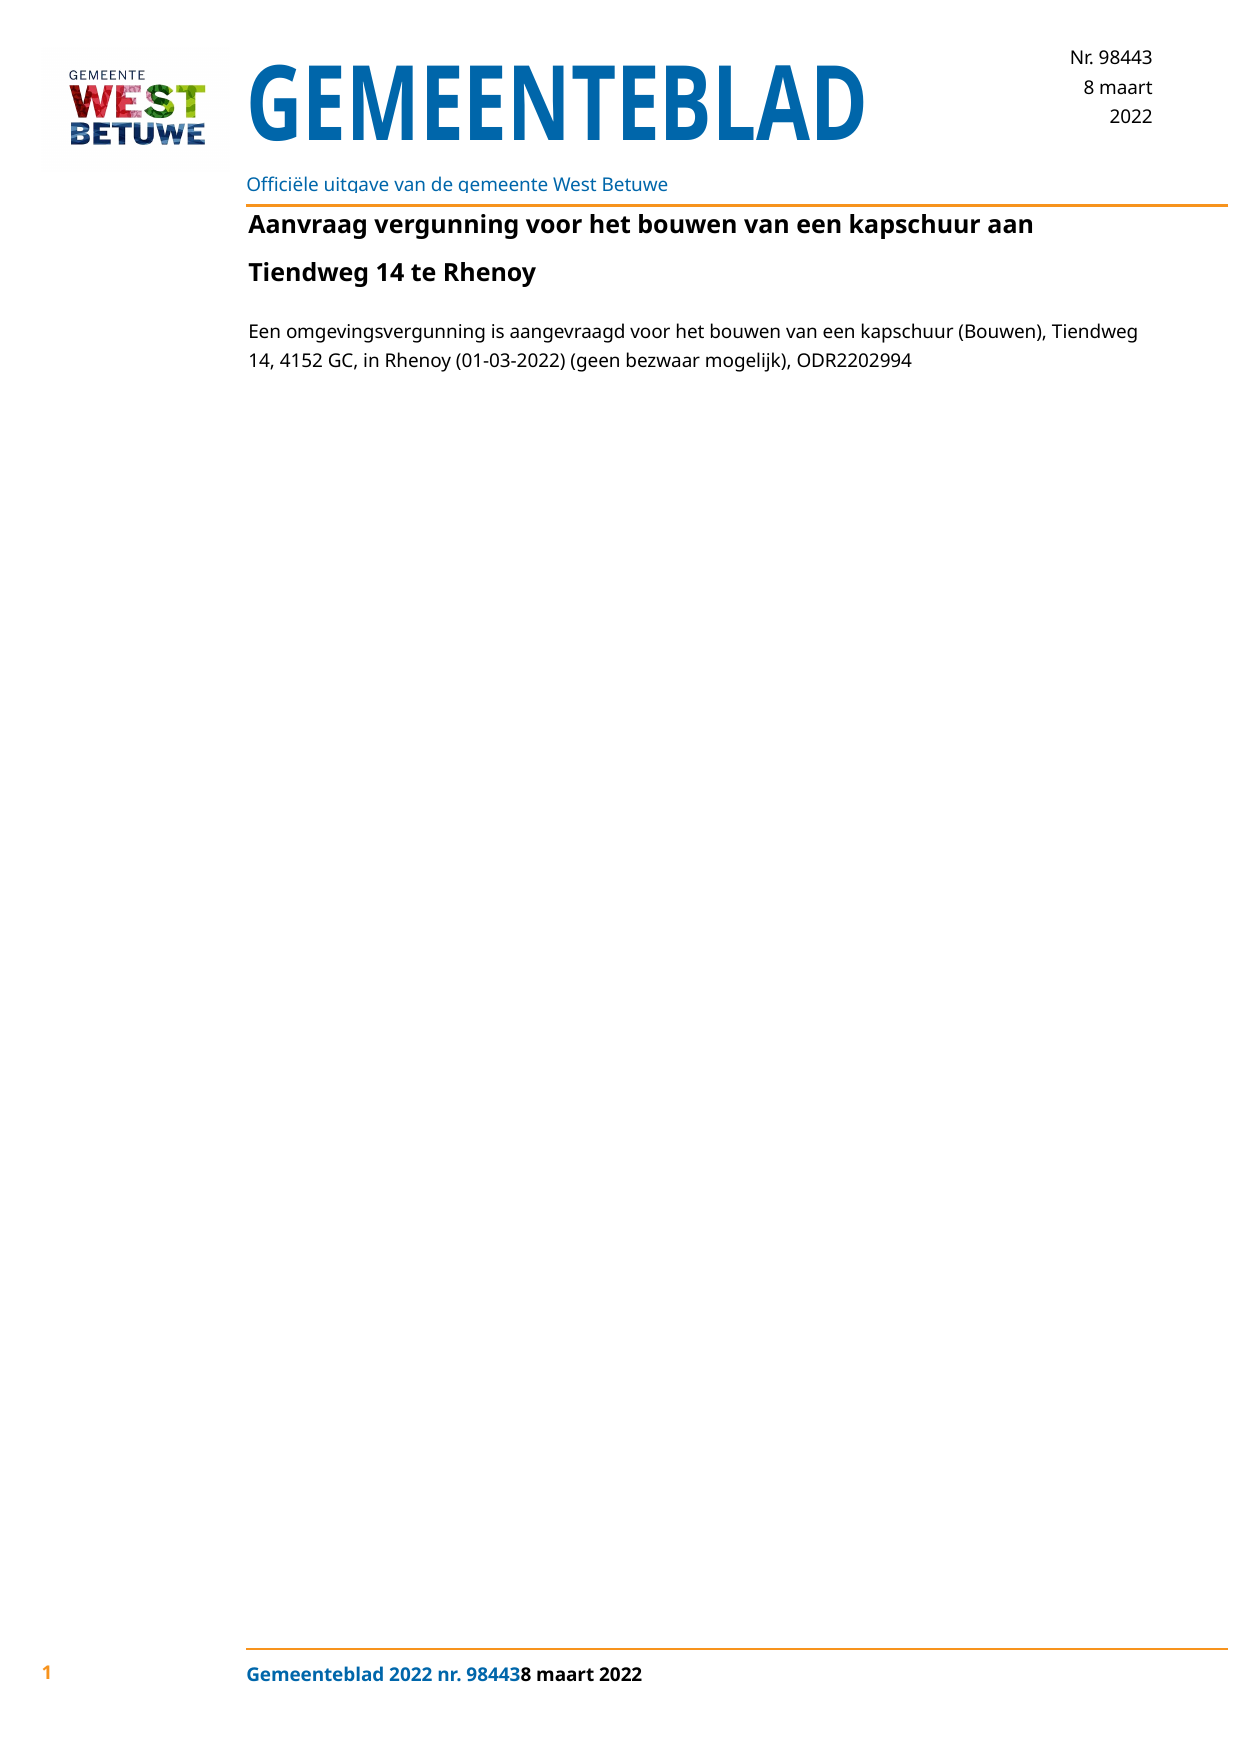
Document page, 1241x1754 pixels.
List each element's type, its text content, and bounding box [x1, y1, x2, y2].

picture [41, 47, 231, 172]
text Een omgevingsvergunning is aangevraagd voor het bouwen van een kapschuur (Bouwen), Tiendweg 14, 4152 GC, in Rhenoy (01-03-2022) (geen bezwaar mogelijk), ODR2202994 [248, 318, 1152, 373]
text Aanvraag vergunning voor het bouwen van een kapschuur aan Tiendweg 14 te Rhenoy [248, 207, 1152, 288]
